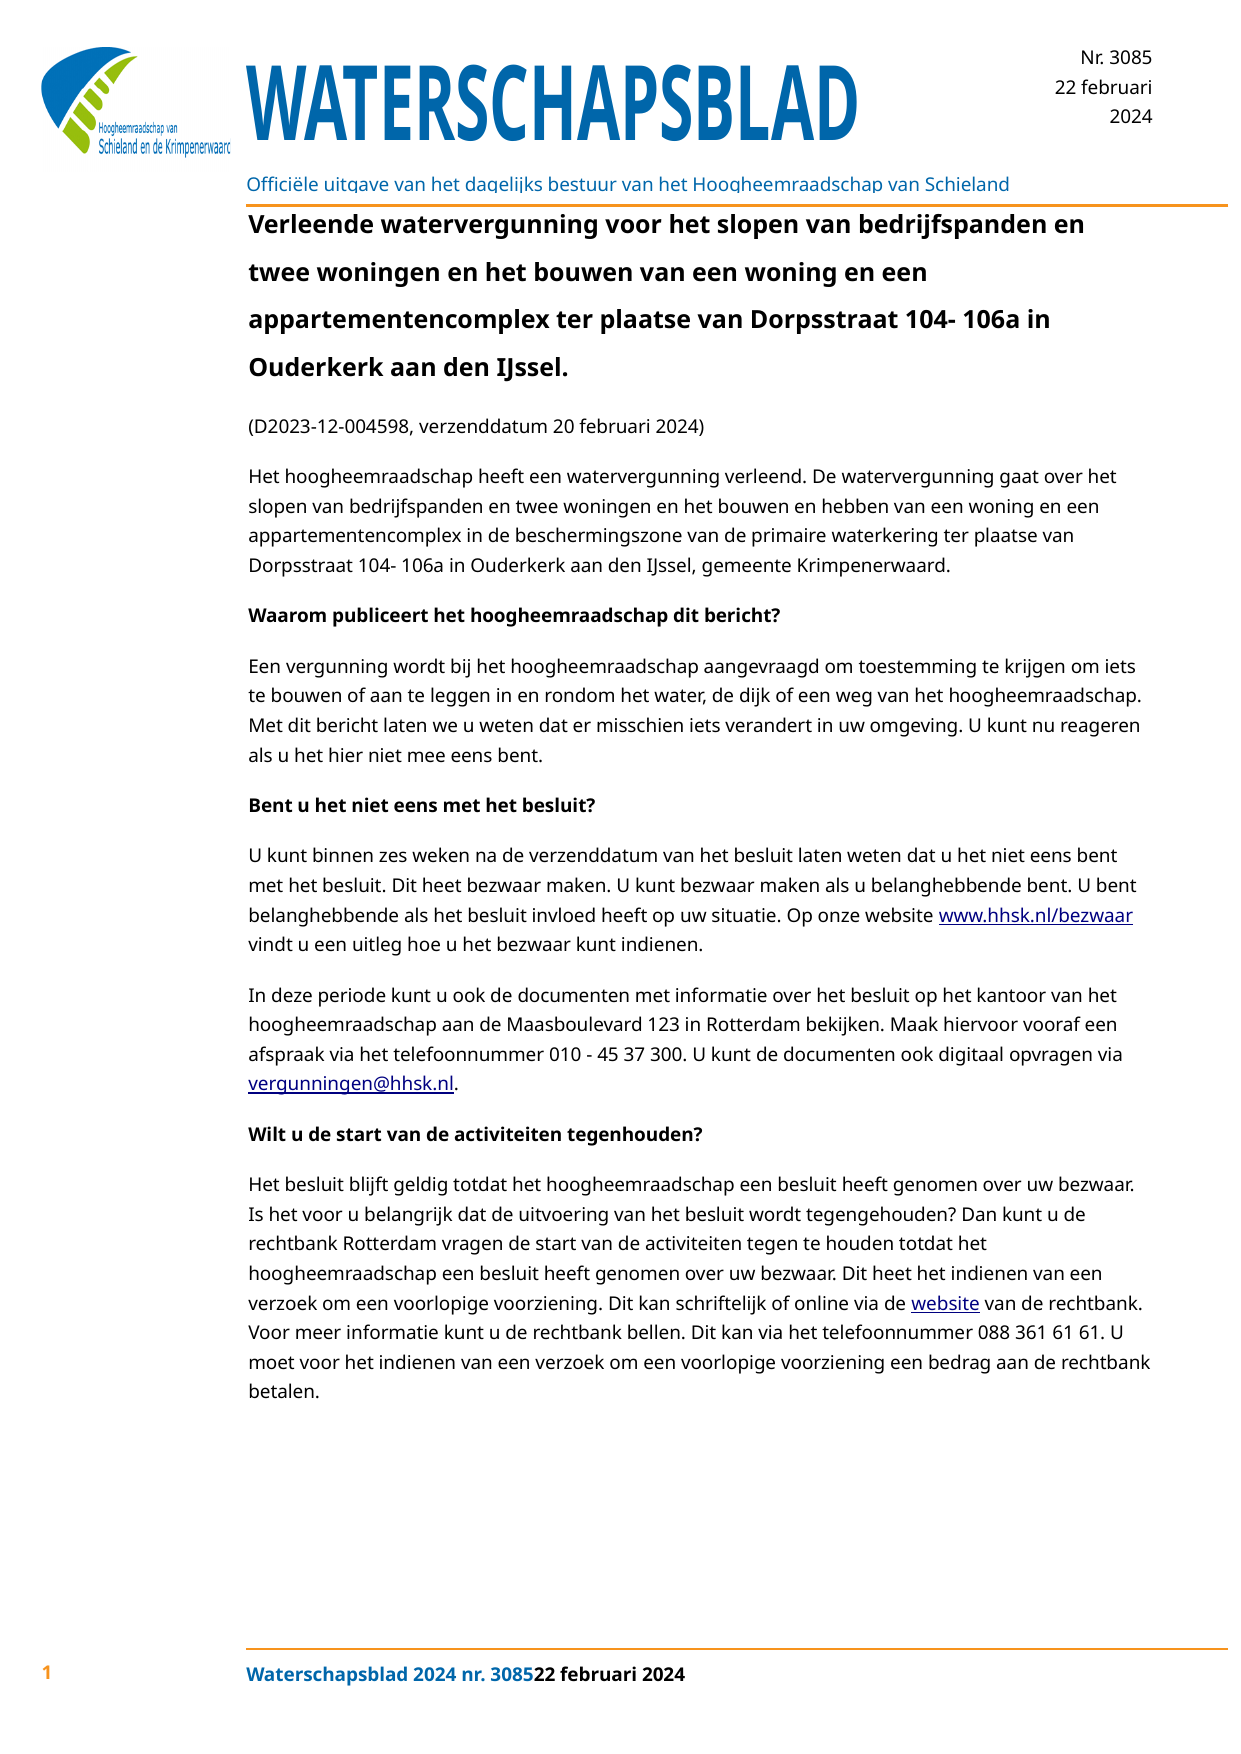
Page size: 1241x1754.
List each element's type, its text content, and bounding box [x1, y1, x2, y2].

text In deze periode kunt u ook de documenten met informatie over het besluit op het kantoor van het hoogheemraadschap aan de Maasboulevard 123 in Rotterdam bekijken. Maak hiervoor vooraf een afspraak via het telefoonnummer 010 - 45 37 300. U kunt de documenten ook digitaal opvragen via vergunningen@hhsk.nl. [248, 982, 1152, 1096]
text Het besluit blijft geldig totdat het hoogheemraadschap een besluit heeft genomen over uw bezwaar. Is het voor u belangrijk dat de uitvoering van het besluit wordt tegengehouden? Dan kunt u de rechtbank Rotterdam vragen de start van de activiteiten tegen te houden totdat het hoogheemraadschap een besluit heeft genomen over uw bezwaar. Dit heet het indienen van een verzoek om een voorlopige voorziening. Dit kan schriftelijk of online via de website van de rechtbank. Voor meer informatie kunt u de rechtbank bellen. Dit kan via het telefoonnummer 088 361 61 61. U moet voor het indienen van een verzoek om een voorlopige voorziening een bedrag aan de rechtbank betalen. [248, 1171, 1152, 1404]
text Wilt u de start van de activiteiten tegenhouden? [248, 1121, 1152, 1147]
picture [41, 47, 231, 172]
text Bent u het niet eens met het besluit? [248, 792, 1152, 818]
text Het hoogheemraadschap heeft een watervergunning verleend. De watervergunning gaat over het slopen van bedrijfspanden en twee woningen en het bouwen en hebben van een woning en een appartementencomplex in de beschermingszone van de primaire waterkering ter plaatse van Dorpsstraat 104- 106a in Ouderkerk aan den IJssel, gemeente Krimpenerwaard. [248, 463, 1152, 578]
text (D2023-12-004598, verzenddatum 20 februari 2024) [248, 413, 1152, 439]
text Verleende watervergunning voor het slopen van bedrijfspanden en twee woningen en het bouwen van een woning en een appartementencomplex ter plaatse van Dorpsstraat 104- 106a in Ouderkerk aan den IJssel. [248, 207, 1152, 384]
text Waarom publiceert het hoogheemraadschap dit bericht? [248, 603, 1152, 628]
text Een vergunning wordt bij het hoogheemraadschap aangevraagd om toestemming te krijgen om iets te bouwen of aan te leggen in en rondom het water, de dijk of een weg van het hoogheemraadschap. Met dit bericht laten we u weten dat er misschien iets verandert in uw omgeving. U kunt nu reageren als u het hier niet mee eens bent. [248, 653, 1152, 768]
text U kunt binnen zes weken na de verzenddatum van het besluit laten weten dat u het niet eens bent met het besluit. Dit heet bezwaar maken. U kunt bezwaar maken als u belanghebbende bent. U bent belanghebbende als het besluit invloed heeft op uw situatie. Op onze website www.hhsk.nl/bezwaar vindt u een uitleg hoe u het bezwaar kunt indienen. [248, 843, 1152, 957]
